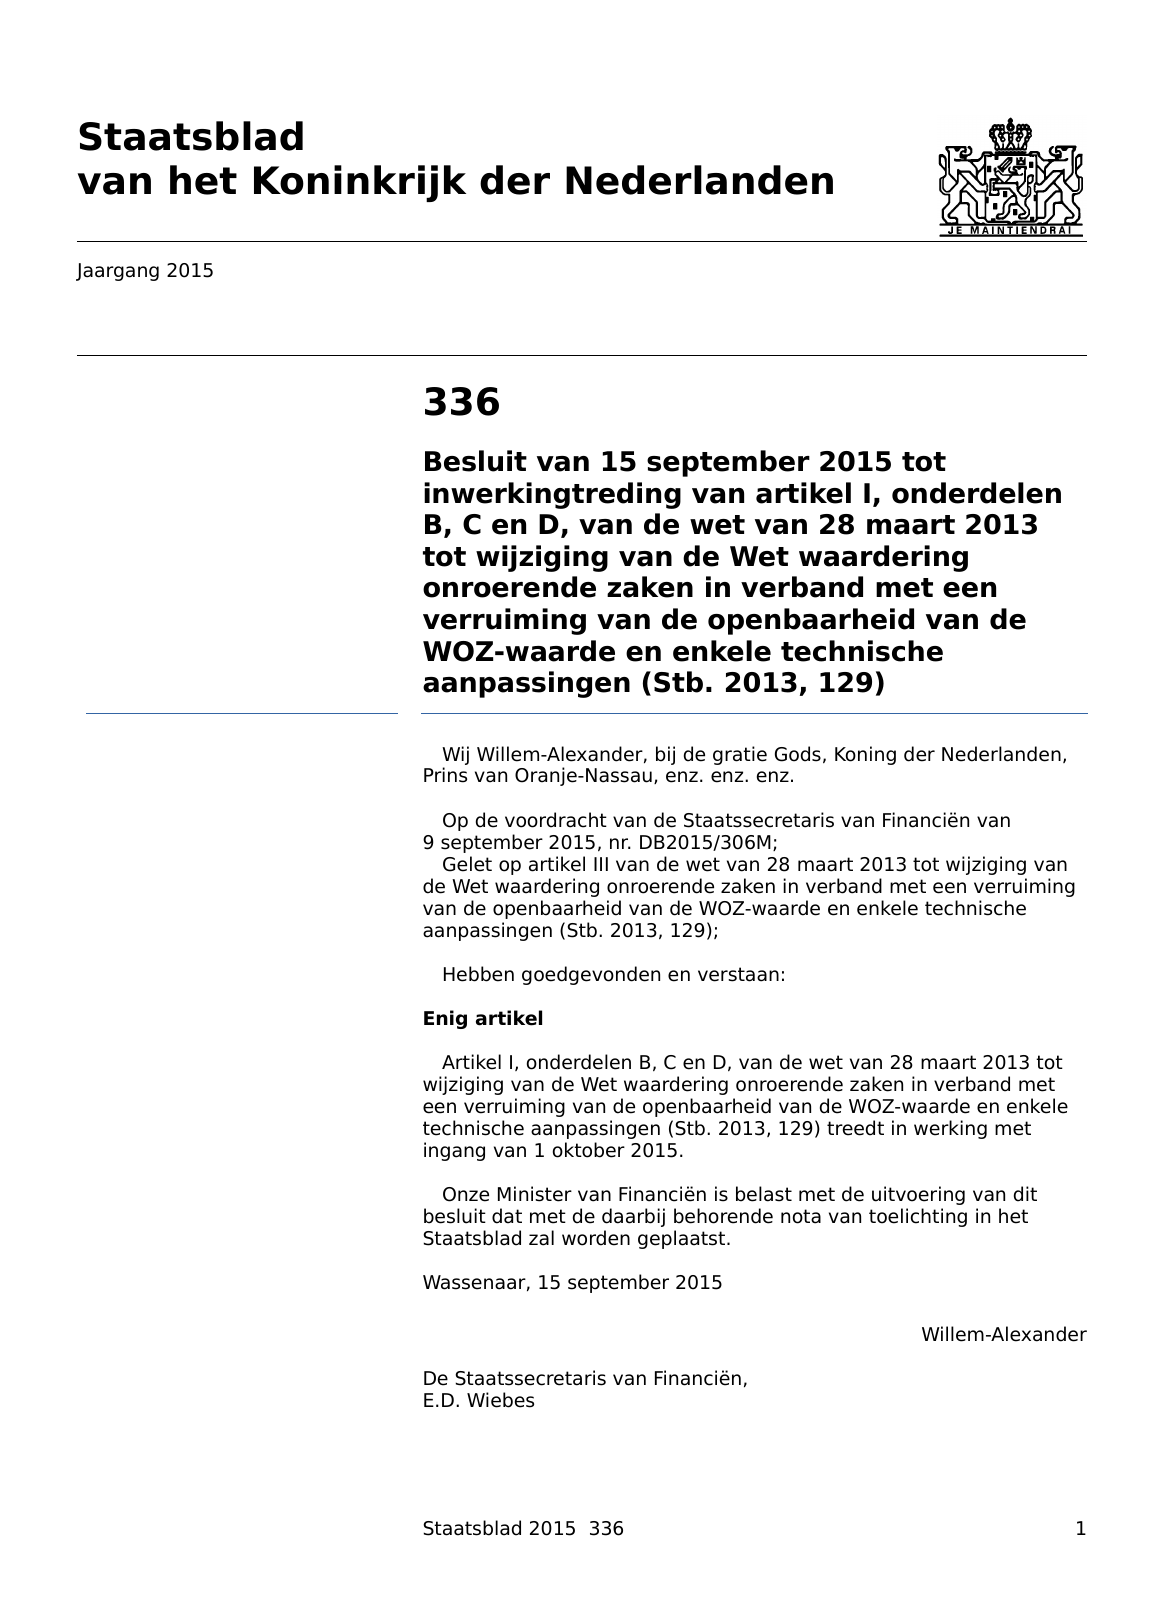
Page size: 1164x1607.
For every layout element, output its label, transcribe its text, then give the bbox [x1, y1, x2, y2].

text Hebben goedgevonden en verstaan: [422, 964, 1087, 986]
table_header Staatsblad van het Koninkrijk der Nederlanden [77, 100, 886, 241]
text Artikel I, onderdelen B, C en D, van de wet van 28 maart 2013 tot wijziging van de Wet waardering onroerende zaken in verband met een verruiming van de openbaarheid van de WOZ-waarde en enkele technische aanpassingen (Stb. 2013, 129) treedt in werking met ingang van 1 oktober 2015. [422, 1052, 1087, 1162]
subtitle 336 [422, 381, 1087, 424]
text Onze Minister van Financiën is belast met de uitvoering van dit besluit dat met de daarbij behorende nota van toelichting in het Staatsblad zal worden geplaatst. [422, 1184, 1087, 1250]
picture [936, 115, 1087, 240]
text Op de voordracht van de Staatssecretaris van Financiën van 9 september 2015, nr. DB2015/306M; [422, 809, 1087, 853]
table_header [886, 100, 1087, 241]
text Besluit van 15 september 2015 tot inwerkingtreding van artikel I, onderdelen B, C en D, van de wet van 28 maart 2013 tot wijziging van de Wet waardering onroerende zaken in verband met een verruiming van de openbaarheid van de WOZ-waarde en enkele technische aanpassingen (Stb. 2013, 129) [422, 447, 1087, 699]
table_cell Jaargang 2015 [77, 242, 1087, 355]
subtitle Enig artikel [422, 1008, 1087, 1030]
text Willem-Alexander [422, 1324, 1087, 1346]
text Wassenaar, 15 september 2015 [422, 1272, 1087, 1294]
text Wij Willem-Alexander, bij de gratie Gods, Koning der Nederlanden, Prins van Oranje-Nassau, enz. enz. enz. [422, 743, 1087, 787]
text De Staatssecretaris van Financiën, E.D. Wiebes [422, 1368, 1087, 1412]
text Gelet op artikel III van de wet van 28 maart 2013 tot wijziging van de Wet waardering onroerende zaken in verband met een verruiming van de openbaarheid van de WOZ-waarde en enkele technische aanpassingen (Stb. 2013, 129); [422, 853, 1087, 941]
